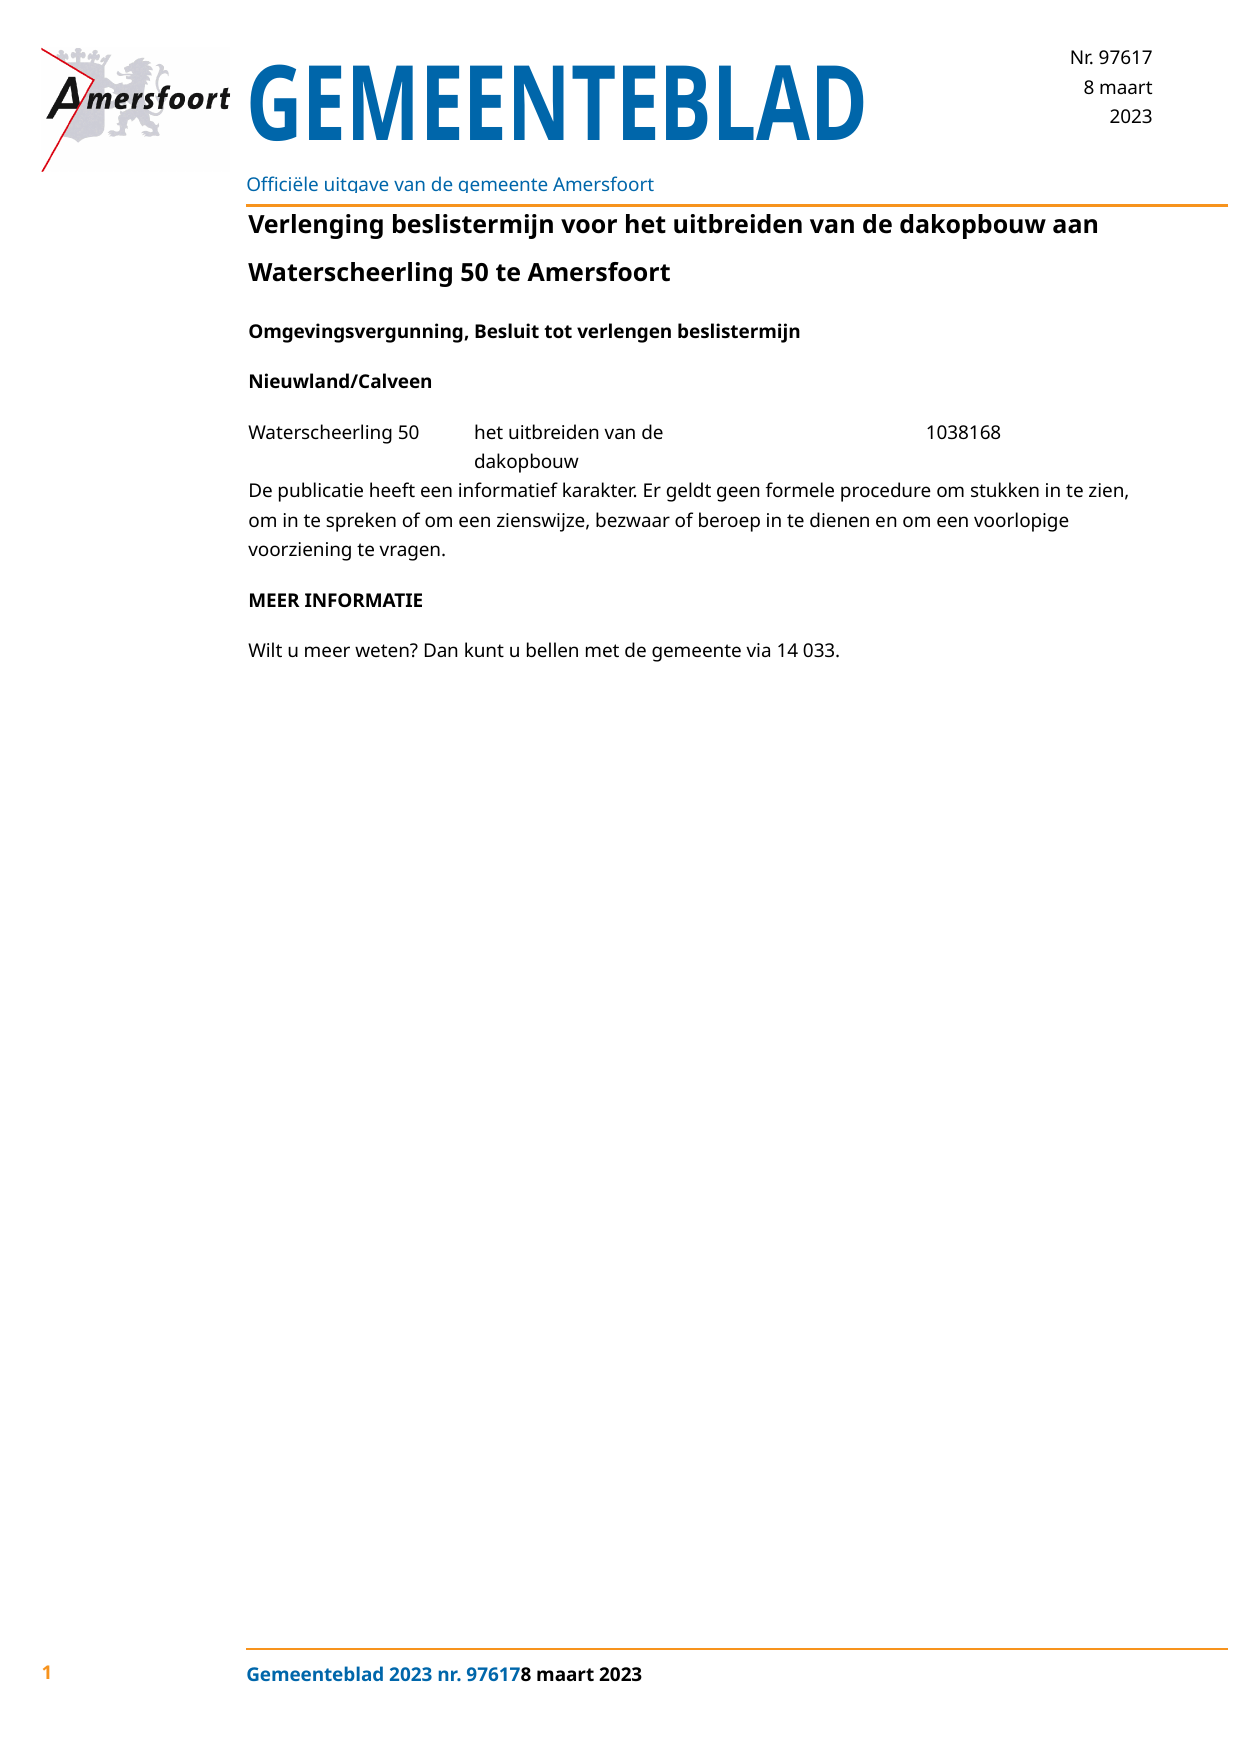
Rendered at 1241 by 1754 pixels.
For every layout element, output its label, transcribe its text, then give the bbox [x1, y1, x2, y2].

text Verlenging beslistermijn voor het uitbreiden van de dakopbouw aan Waterscheerling 50 te Amersfoort [248, 207, 1152, 288]
text Omgevingsvergunning, Besluit tot verlengen beslistermijn [248, 318, 1152, 344]
text Wilt u meer weten? Dan kunt u bellen met de gemeente via 14 033. [248, 637, 1152, 663]
table_header het uitbreiden van de dakopbouw [474, 419, 700, 474]
text MEER INFORMATIE [248, 587, 1152, 613]
table_header 1038168 [926, 419, 1152, 474]
table_header [700, 419, 926, 474]
text De publicatie heeft een informatief karakter. Er geldt geen formele procedure om stukken in te zien, om in te spreken of om een zienswijze, bezwaar of beroep in te dienen en om een voorlopige voorziening te vragen. [248, 477, 1152, 562]
text Nieuwland/Calveen [248, 368, 1152, 394]
table_header Waterscheerling 50 [248, 419, 474, 474]
picture [41, 47, 231, 172]
